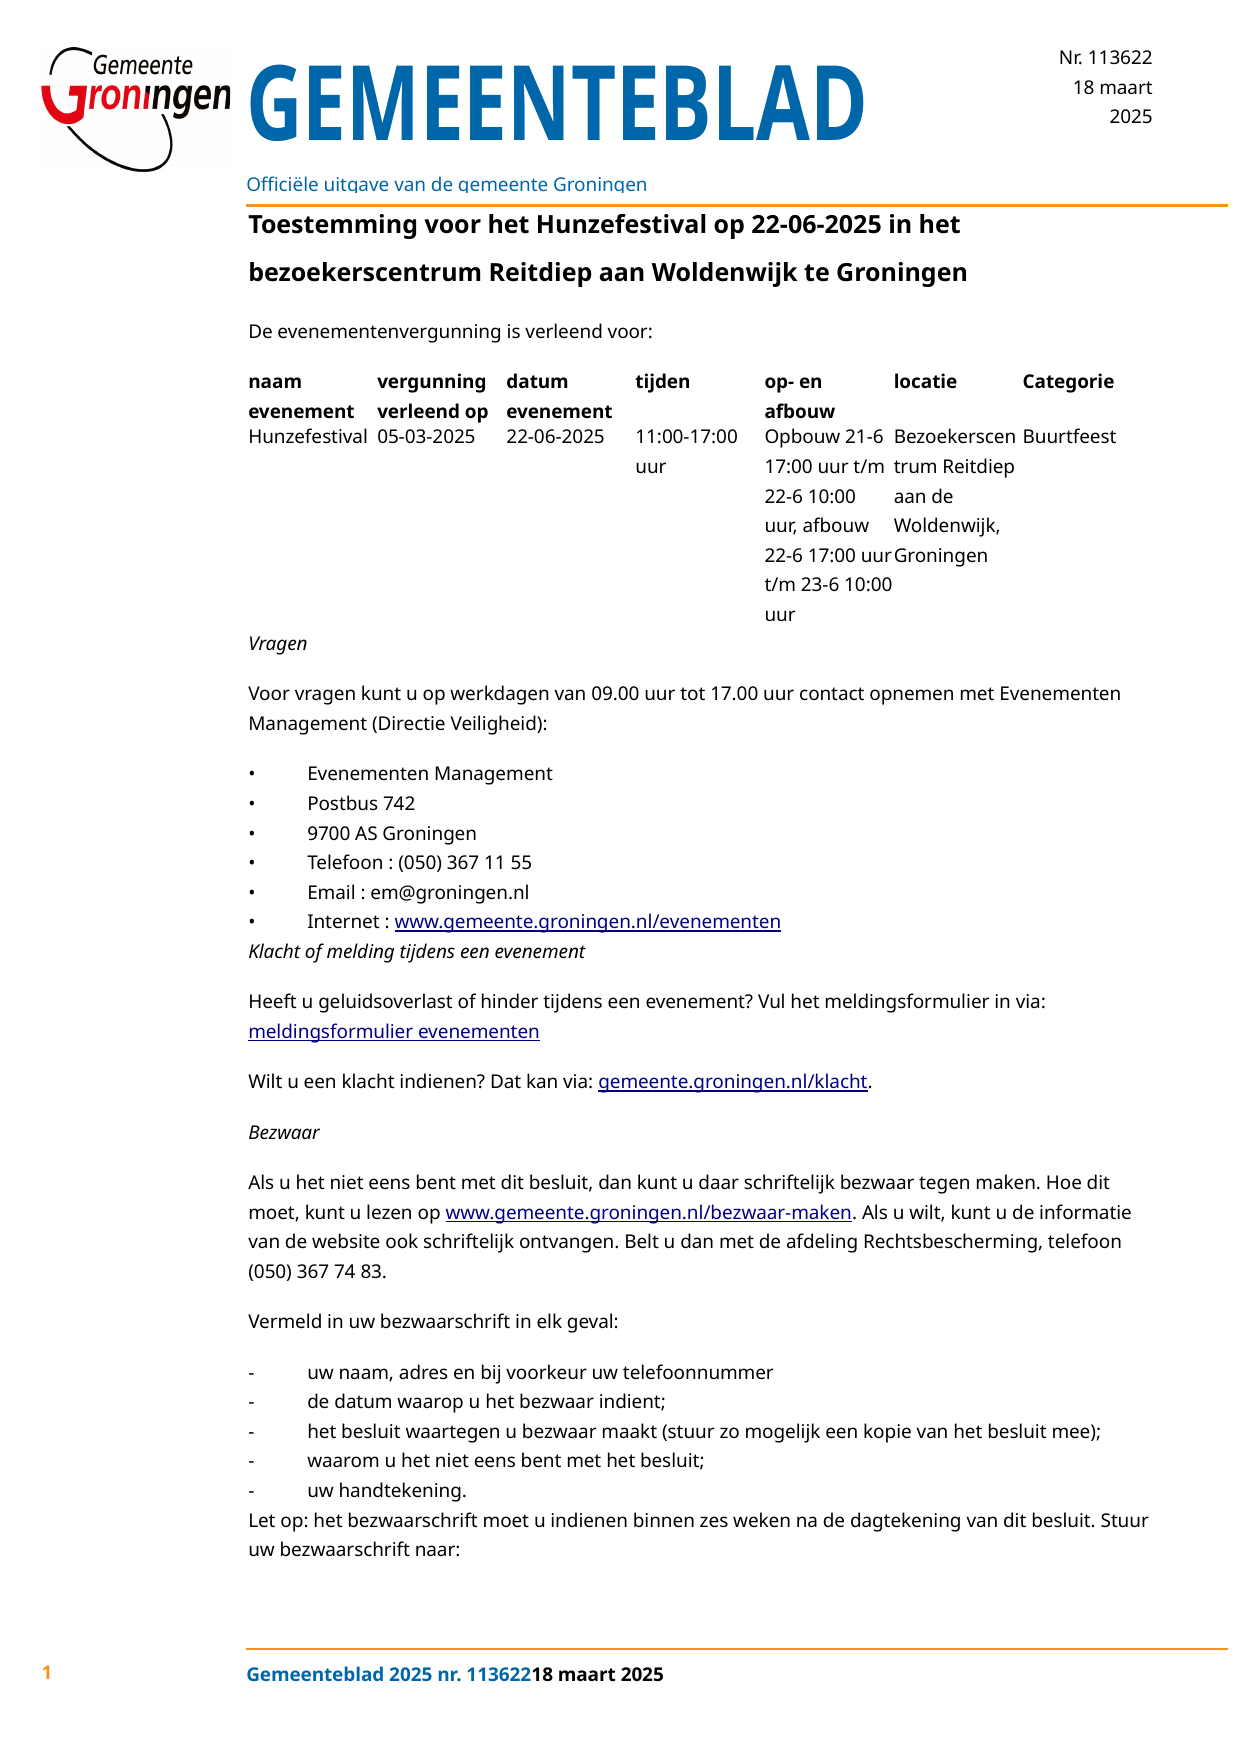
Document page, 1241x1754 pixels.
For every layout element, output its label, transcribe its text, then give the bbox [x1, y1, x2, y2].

table_header op- en afbouw [764, 369, 893, 424]
table_header tijden [635, 369, 764, 424]
list Evenementen Management [248, 761, 1152, 786]
list Internet : www.gemeente.groningen.nl/evenementen [248, 908, 1152, 934]
table_header vergunning verleend op [377, 369, 506, 424]
text Klacht of melding tijdens een evenement [248, 938, 1152, 964]
table_cell 11:00-17:00 uur [635, 424, 764, 627]
text Bezwaar [248, 1119, 1152, 1145]
list Postbus 742 [248, 790, 1152, 816]
table_cell 05-03-2025 [377, 424, 506, 627]
text Als u het niet eens bent met dit besluit, dan kunt u daar schriftelijk bezwaar tegen maken. Hoe dit moet, kunt u lezen op www.gemeente.groningen.nl/bezwaar-maken. Als u wilt, kunt u de informatie van de website ook schriftelijk ontvangen. Belt u dan met de afdeling Rechtsbescherming, telefoon (050) 367 74 83. [248, 1169, 1152, 1284]
text Vermeld in uw bezwaarschrift in elk geval: [248, 1308, 1152, 1334]
list Email : em@groningen.nl [248, 879, 1152, 905]
list uw handtekening. [248, 1477, 1152, 1503]
table_cell Bezoekerscentrum Reitdiep aan de Woldenwijk, Groningen [894, 424, 1022, 627]
text Voor vragen kunt u op werkdagen van 09.00 uur tot 17.00 uur contact opnemen met Evenementen Management (Directie Veiligheid): [248, 681, 1152, 736]
text Wilt u een klacht indienen? Dat kan via: gemeente.groningen.nl/klacht. [248, 1068, 1152, 1094]
text Let op: het bezwaarschrift moet u indienen binnen zes weken na de dagtekening van dit besluit. Stuur uw bezwaarschrift naar: [248, 1507, 1152, 1562]
picture [41, 47, 231, 172]
text Vragen [248, 630, 1152, 656]
table_header Categorie [1023, 369, 1152, 424]
table_header naam evenement [248, 369, 377, 424]
text Toestemming voor het Hunzefestival op 22-06-2025 in het bezoekerscentrum Reitdiep aan Woldenwijk te Groningen [248, 207, 1152, 288]
table_cell Buurtfeest [1023, 424, 1152, 627]
list het besluit waartegen u bezwaar maakt (stuur zo mogelijk een kopie van het besluit mee); [248, 1418, 1152, 1444]
list 9700 AS Groningen [248, 820, 1152, 846]
table_header datum evenement [506, 369, 635, 424]
list de datum waarop u het bezwaar indient; [248, 1388, 1152, 1414]
list waarom u het niet eens bent met het besluit; [248, 1448, 1152, 1473]
text Heeft u geluidsoverlast of hinder tijdens een evenement? Vul het meldingsformulier in via: meldingsformulier evenementen [248, 988, 1152, 1044]
table_cell 22-06-2025 [506, 424, 635, 627]
list Telefoon : (050) 367 11 55 [248, 849, 1152, 875]
table_cell Hunzefestival [248, 424, 377, 627]
text De evenementenvergunning is verleend voor: [248, 318, 1152, 344]
table_header locatie [894, 369, 1022, 424]
table_cell Opbouw 21-6 17:00 uur t/m 22-6 10:00 uur, afbouw 22-6 17:00 uur t/m 23-6 10:00 uur [764, 424, 893, 627]
list uw naam, adres en bij voorkeur uw telefoonnummer [248, 1359, 1152, 1385]
